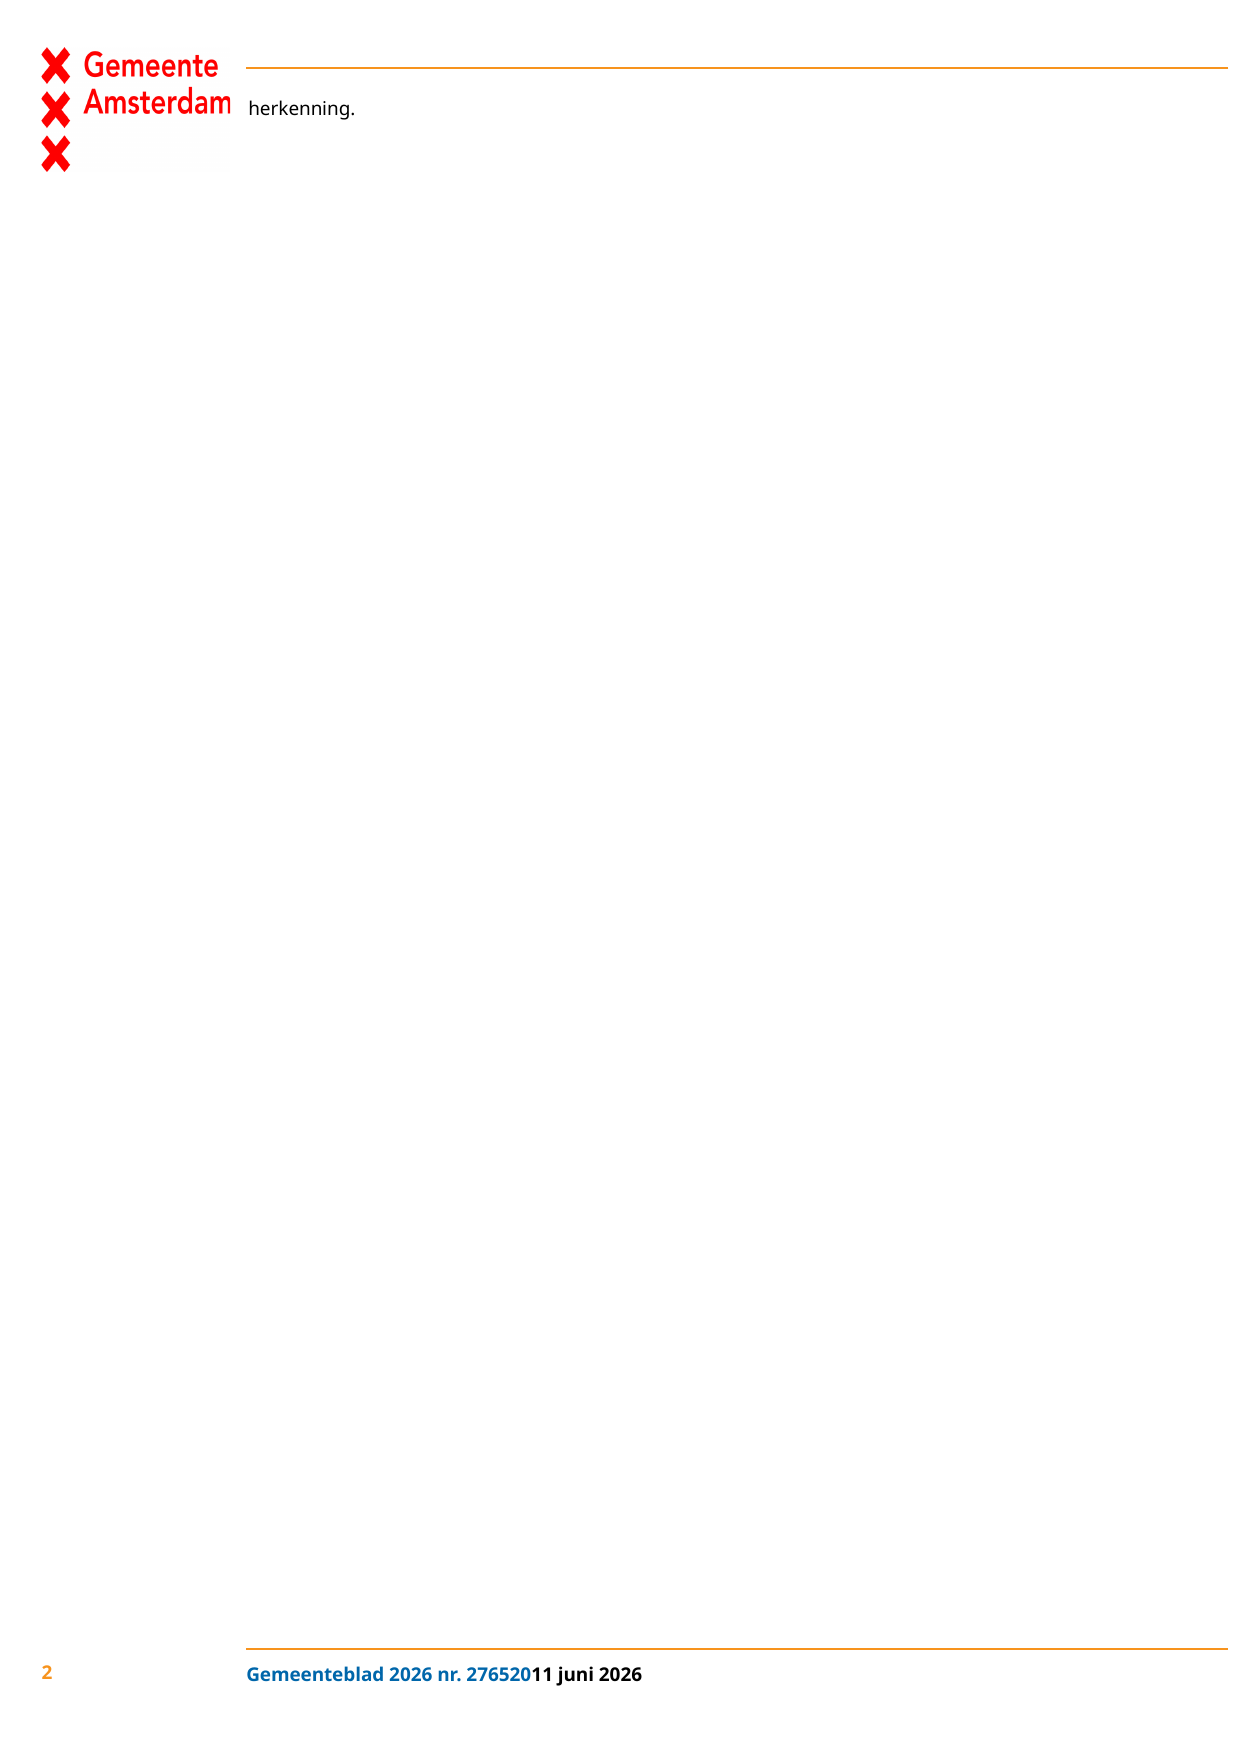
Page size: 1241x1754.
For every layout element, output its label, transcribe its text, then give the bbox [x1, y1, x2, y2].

picture [41, 47, 231, 172]
text herkenning. [248, 95, 1152, 121]
